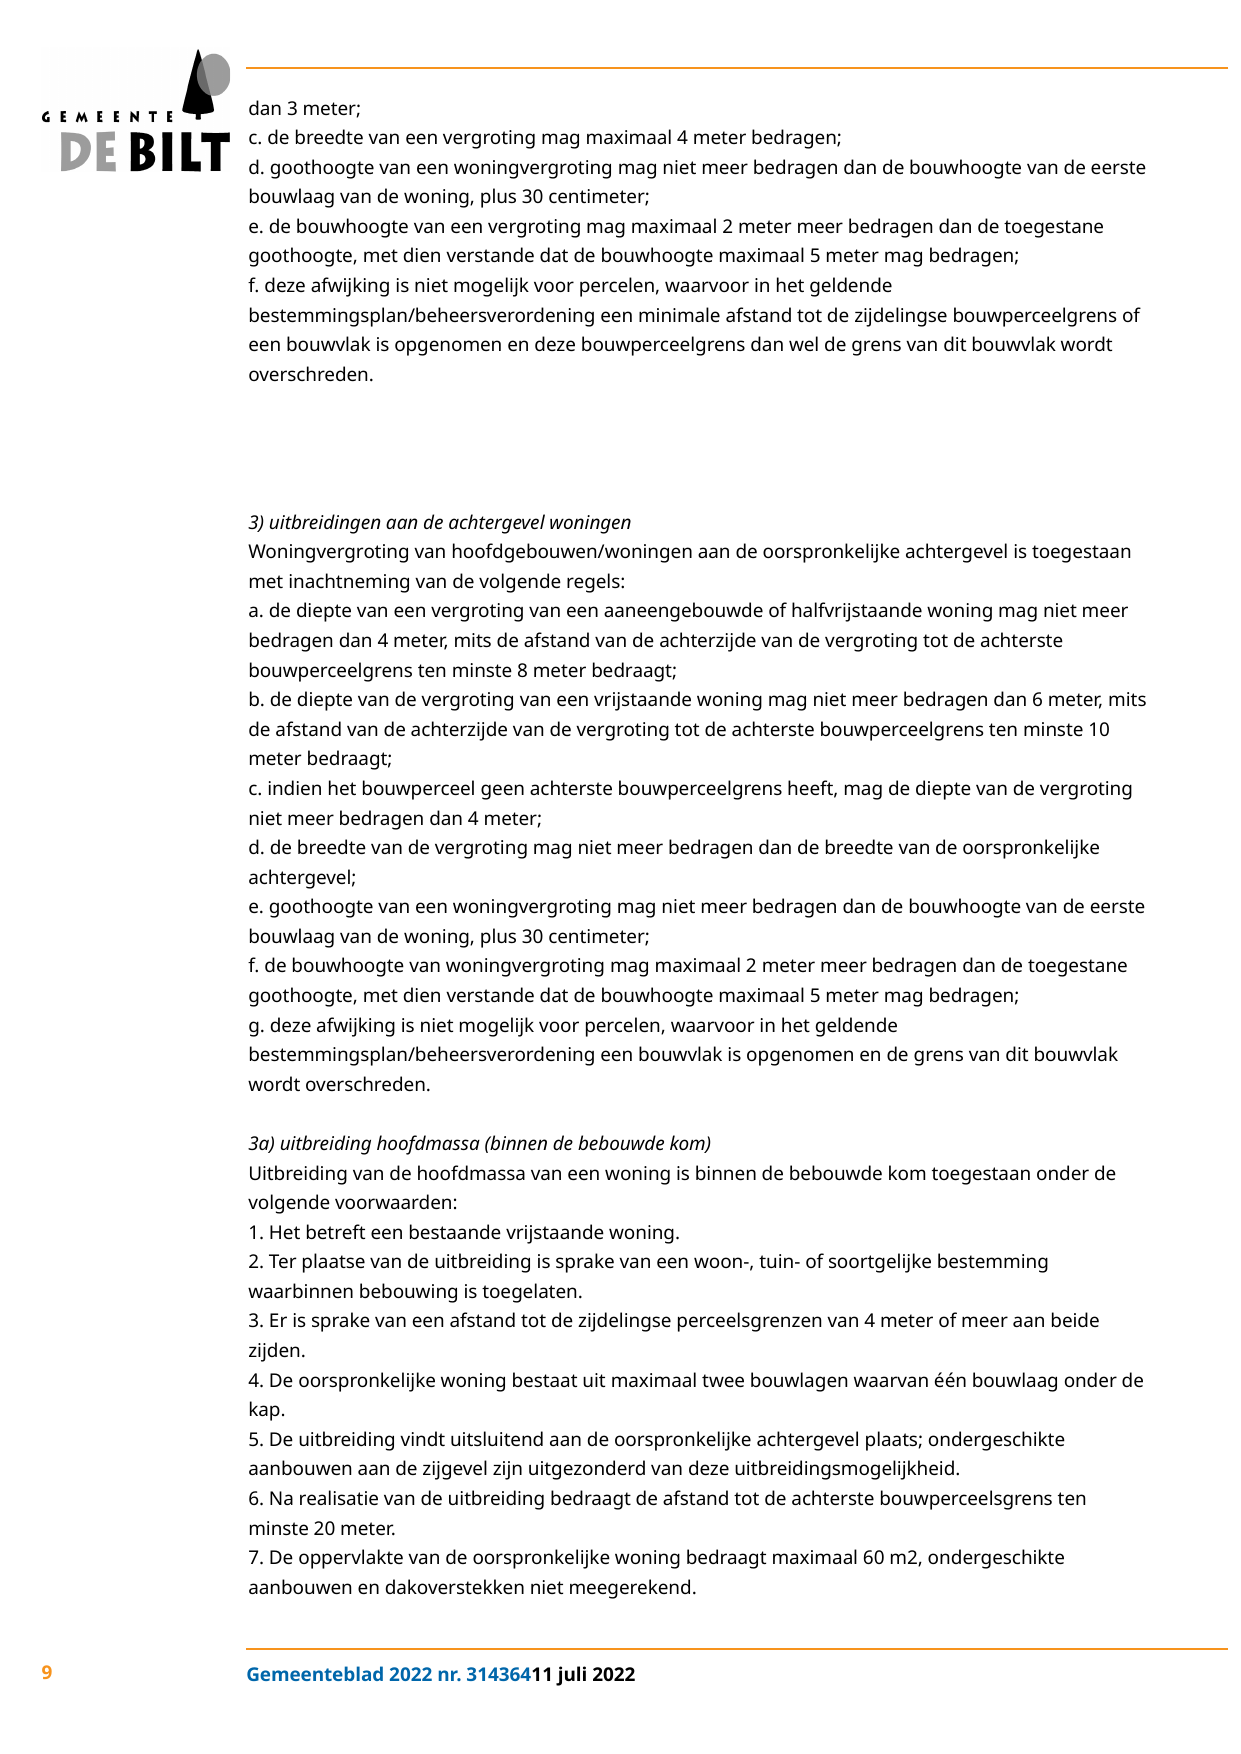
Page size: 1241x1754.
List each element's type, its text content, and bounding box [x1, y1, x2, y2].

text Uitbreiding van de hoofdmassa van een woning is binnen de bebouwde kom toegestaan onder de volgende voorwaarden: [248, 1160, 1152, 1215]
text f. deze afwijking is niet mogelijk voor percelen, waarvoor in het geldende bestemmingsplan/beheersverordening een minimale afstand tot de zijdelingse bouwperceelgrens of een bouwvlak is opgenomen en deze bouwperceelgrens dan wel de grens van dit bouwvlak wordt overschreden. [248, 272, 1152, 387]
text a. de diepte van een vergroting van een aaneengebouwde of halfvrijstaande woning mag niet meer bedragen dan 4 meter, mits de afstand van de achterzijde van de vergroting tot de achterste bouwperceelgrens ten minste 8 meter bedraagt; [248, 598, 1152, 683]
text c. indien het bouwperceel geen achterste bouwperceelgrens heeft, mag de diepte van de vergroting niet meer bedragen dan 4 meter; [248, 775, 1152, 831]
text e. de bouwhoogte van een vergroting mag maximaal 2 meter meer bedragen dan de toegestane goothoogte, met dien verstande dat de bouwhoogte maximaal 5 meter mag bedragen; [248, 213, 1152, 268]
text d. de breedte van de vergroting mag niet meer bedragen dan de breedte van de oorspronkelijke achtergevel; [248, 834, 1152, 890]
text 3a) uitbreiding hoofdmassa (binnen de bebouwde kom) [248, 1130, 1152, 1156]
text f. de bouwhoogte van woningvergroting mag maximaal 2 meter meer bedragen dan de toegestane goothoogte, met dien verstande dat de bouwhoogte maximaal 5 meter mag bedragen; [248, 953, 1152, 1008]
text d. goothoogte van een woningvergroting mag niet meer bedragen dan de bouwhoogte van de eerste bouwlaag van de woning, plus 30 centimeter; [248, 154, 1152, 209]
text 4. De oorspronkelijke woning bestaat uit maximaal twee bouwlagen waarvan één bouwlaag onder de kap. [248, 1367, 1152, 1422]
text b. de diepte van de vergroting van een vrijstaande woning mag niet meer bedragen dan 6 meter, mits de afstand van de achterzijde van de vergroting tot de achterste bouwperceelgrens ten minste 10 meter bedraagt; [248, 686, 1152, 771]
text Woningvergroting van hoofdgebouwen/woningen aan de oorspronkelijke achtergevel is toegestaan met inachtneming van de volgende regels: [248, 538, 1152, 594]
text 5. De uitbreiding vindt uitsluitend aan de oorspronkelijke achtergevel plaats; ondergeschikte aanbouwen aan de zijgevel zijn uitgezonderd van deze uitbreidingsmogelijkheid. [248, 1426, 1152, 1481]
text dan 3 meter; [248, 95, 1152, 121]
text 7. De oppervlakte van de oorspronkelijke woning bedraagt maximaal 60 m2, ondergeschikte aanbouwen en dakoverstekken niet meegerekend. [248, 1544, 1152, 1600]
text 6. Na realisatie van de uitbreiding bedraagt de afstand tot de achterste bouwperceelsgrens ten minste 20 meter. [248, 1485, 1152, 1541]
text 3. Er is sprake van een afstand tot de zijdelingse perceelsgrenzen van 4 meter of meer aan beide zijden. [248, 1308, 1152, 1363]
text 2. Ter plaatse van de uitbreiding is sprake van een woon-, tuin- of soortgelijke bestemming waarbinnen bebouwing is toegelaten. [248, 1248, 1152, 1304]
text g. deze afwijking is niet mogelijk voor percelen, waarvoor in het geldende bestemmingsplan/beheersverordening een bouwvlak is opgenomen en de grens van dit bouwvlak wordt overschreden. [248, 1012, 1152, 1097]
text e. goothoogte van een woningvergroting mag niet meer bedragen dan de bouwhoogte van de eerste bouwlaag van de woning, plus 30 centimeter; [248, 893, 1152, 949]
picture [41, 47, 231, 172]
text 3) uitbreidingen aan de achtergevel woningen [248, 509, 1152, 535]
text c. de breedte van een vergroting mag maximaal 4 meter bedragen; [248, 124, 1152, 150]
text 1. Het betreft een bestaande vrijstaande woning. [248, 1219, 1152, 1245]
